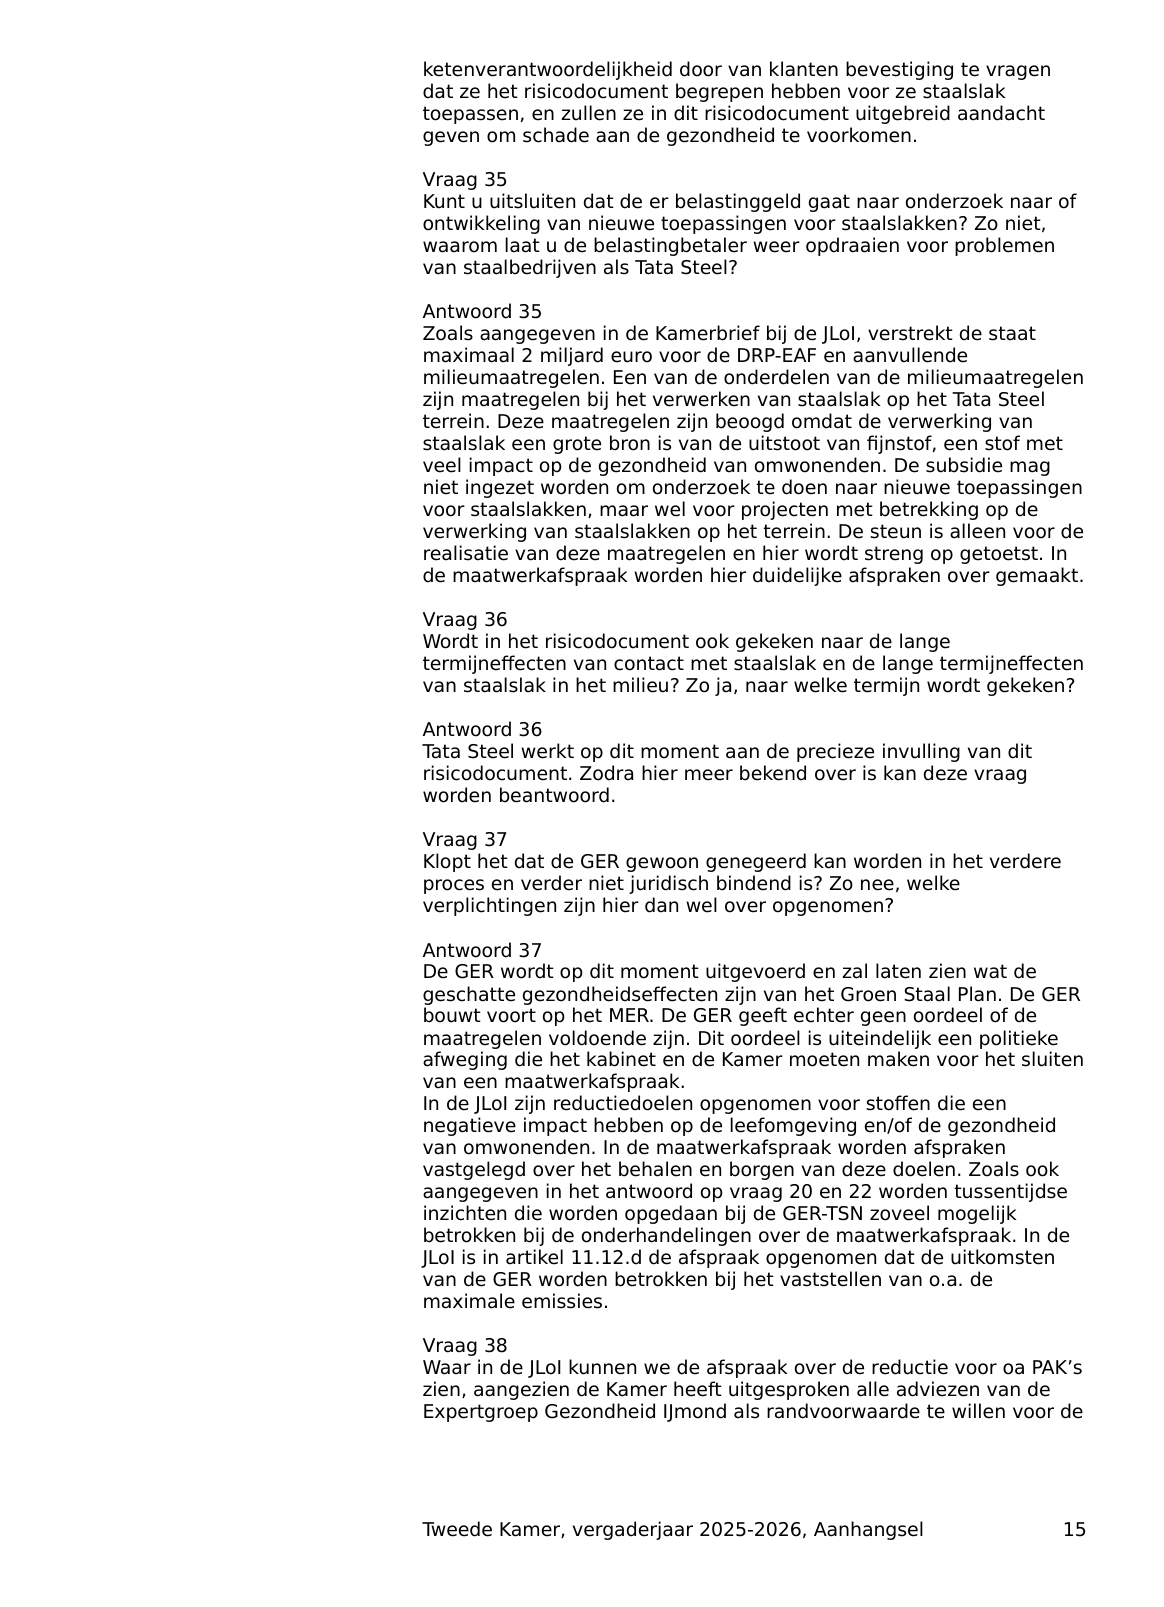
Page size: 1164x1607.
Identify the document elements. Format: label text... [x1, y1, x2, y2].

text Klopt het dat de GER gewoon genegeerd kan worden in het verdere proces en verder niet juridisch bindend is? Zo nee, welke verplichtingen zijn hier dan wel over opgenomen? [422, 851, 1087, 917]
text In de JLoI zijn reductiedoelen opgenomen voor stoffen die een negatieve impact hebben op de leefomgeving en/of de gezondheid van omwonenden. In de maatwerkafspraak worden afspraken vastgelegd over het behalen en borgen van deze doelen. Zoals ook aangegeven in het antwoord op vraag 20 en 22 worden tussentijdse inzichten die worden opgedaan bij de GER-TSN zoveel mogelijk betrokken bij de onderhandelingen over de maatwerkafspraak. In de JLoI is in artikel 11.12.d de afspraak opgenomen dat de uitkomsten van de GER worden betrokken bij het vaststellen van o.a. de maximale emissies. [422, 1093, 1087, 1313]
text Zoals aangegeven in de Kamerbrief bij de JLoI, verstrekt de staat maximaal 2 miljard euro voor de DRP-EAF en aanvullende milieumaatregelen. Een van de onderdelen van de milieumaatregelen zijn maatregelen bij het verwerken van staalslak op het Tata Steel terrein. Deze maatregelen zijn beoogd omdat de verwerking van staalslak een grote bron is van de uitstoot van fijnstof, een stof met veel impact op de gezondheid van omwonenden. De subsidie mag niet ingezet worden om onderzoek te doen naar nieuwe toepassingen voor staalslakken, maar wel voor projecten met betrekking op de verwerking van staalslakken op het terrein. De steun is alleen voor de realisatie van deze maatregelen en hier wordt streng op getoetst. In de maatwerkafspraak worden hier duidelijke afspraken over gemaakt. [422, 323, 1087, 587]
text Vraag 36 [422, 609, 1087, 631]
text Vraag 38 [422, 1335, 1087, 1357]
text Kunt u uitsluiten dat de er belastinggeld gaat naar onderzoek naar of ontwikkeling van nieuwe toepassingen voor staalslakken? Zo niet, waarom laat u de belastingbetaler weer opdraaien voor problemen van staalbedrijven als Tata Steel? [422, 191, 1087, 279]
text Vraag 37 [422, 829, 1087, 851]
text Tata Steel werkt op dit moment aan de precieze invulling van dit risicodocument. Zodra hier meer bekend over is kan deze vraag worden beantwoord. [422, 741, 1087, 807]
text Antwoord 35 [422, 301, 1087, 323]
text Antwoord 37 [422, 939, 1087, 961]
text ketenverantwoordelijkheid door van klanten bevestiging te vragen dat ze het risicodocument begrepen hebben voor ze staalslak toepassen, en zullen ze in dit risicodocument uitgebreid aandacht geven om schade aan de gezondheid te voorkomen. [422, 59, 1087, 147]
text De GER wordt op dit moment uitgevoerd en zal laten zien wat de geschatte gezondheidseffecten zijn van het Groen Staal Plan. De GER bouwt voort op het MER. De GER geeft echter geen oordeel of de maatregelen voldoende zijn. Dit oordeel is uiteindelijk een politieke afweging die het kabinet en de Kamer moeten maken voor het sluiten van een maatwerkafspraak. [422, 961, 1087, 1093]
text Wordt in het risicodocument ook gekeken naar de lange termijneffecten van contact met staalslak en de lange termijneffecten van staalslak in het milieu? Zo ja, naar welke termijn wordt gekeken? [422, 631, 1087, 697]
text Vraag 35 [422, 169, 1087, 191]
text Antwoord 36 [422, 719, 1087, 741]
text Waar in de JLoI kunnen we de afspraak over de reductie voor oa PAK’s zien, aangezien de Kamer heeft uitgesproken alle adviezen van de Expertgroep Gezondheid IJmond als randvoorwaarde te willen voor de [422, 1357, 1087, 1423]
